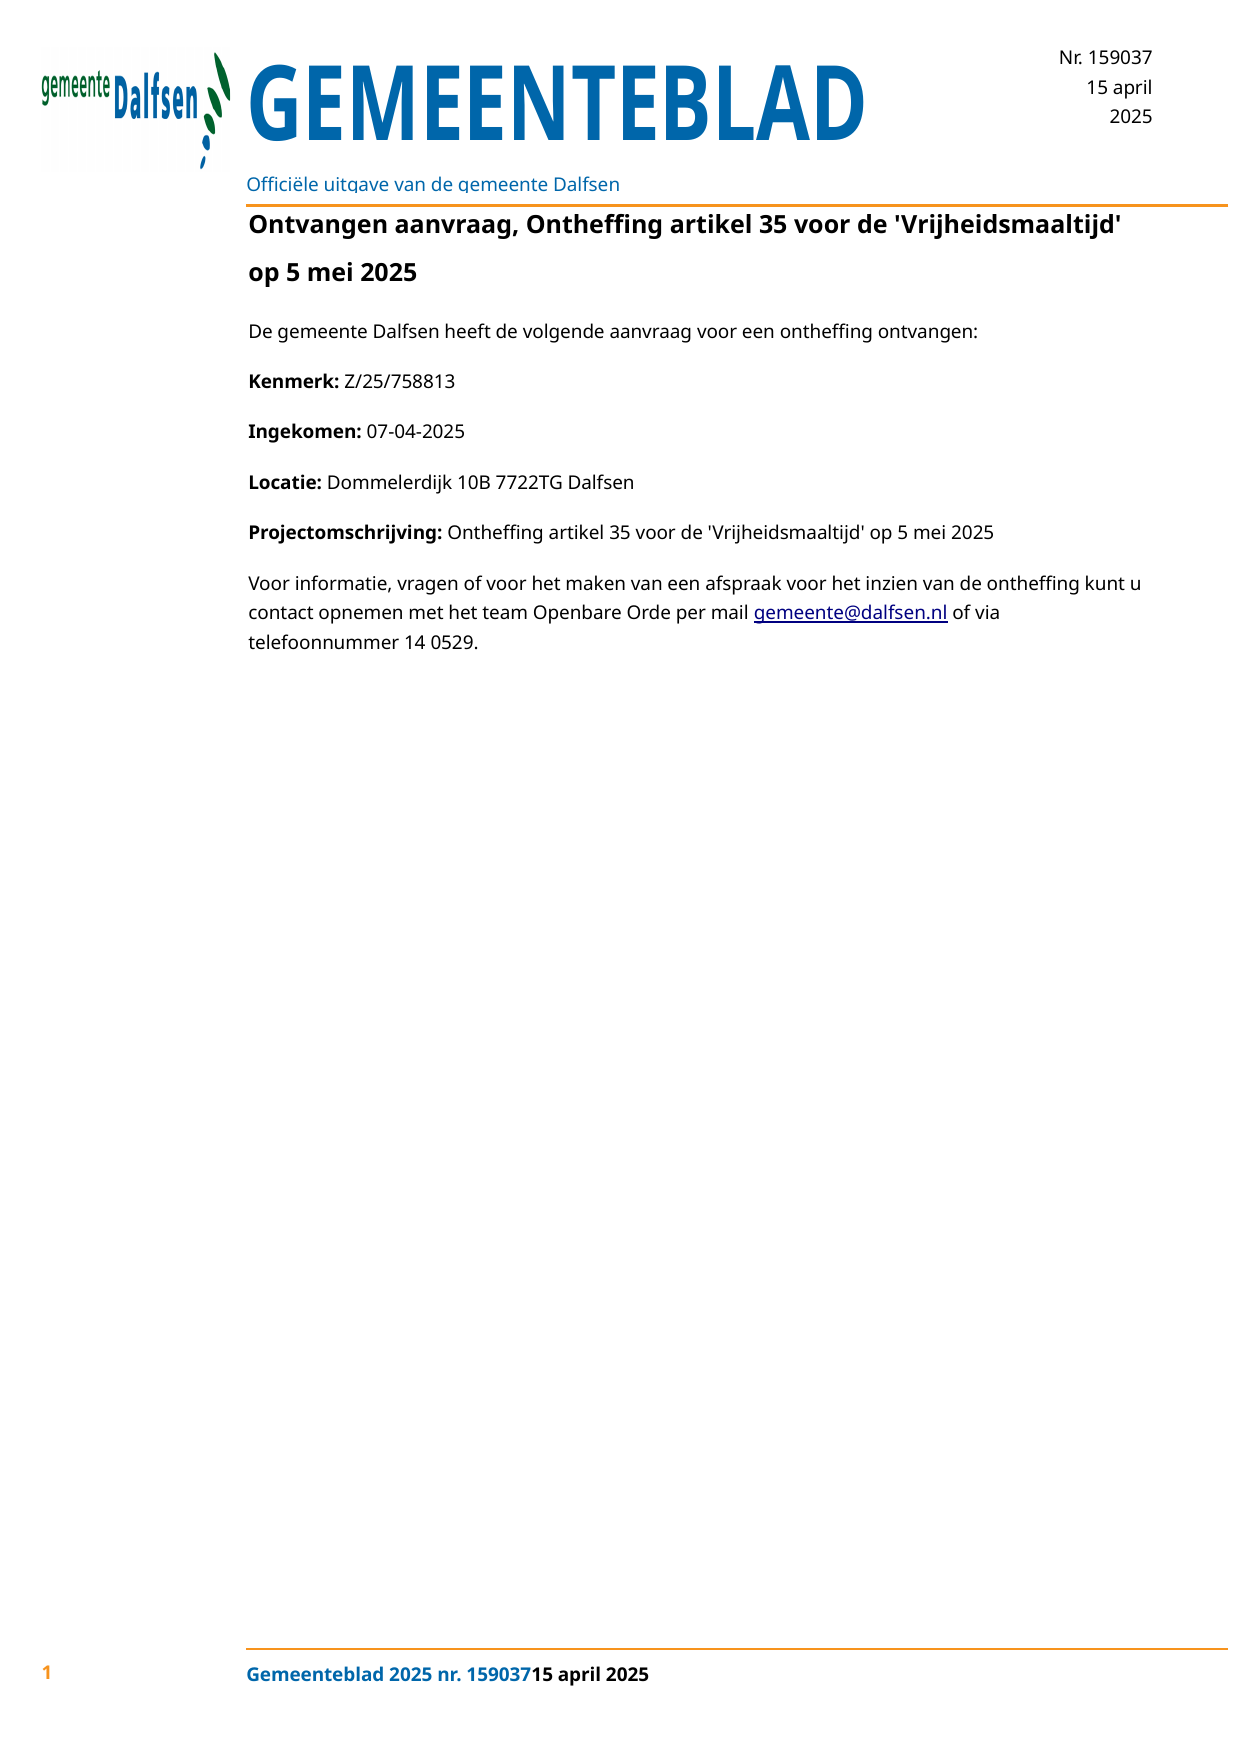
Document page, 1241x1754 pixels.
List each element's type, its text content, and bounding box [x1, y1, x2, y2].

text De gemeente Dalfsen heeft de volgende aanvraag voor een ontheffing ontvangen: [248, 318, 1152, 344]
text Ontvangen aanvraag, Ontheffing artikel 35 voor de 'Vrijheidsmaaltijd' op 5 mei 2025 [248, 207, 1152, 288]
text Ingekomen: 07-04-2025 [248, 419, 1152, 444]
text Locatie: Dommelerdijk 10B 7722TG Dalfsen [248, 469, 1152, 495]
text Kenmerk: Z/25/758813 [248, 368, 1152, 394]
picture [41, 47, 231, 172]
text Voor informatie, vragen of voor het maken van een afspraak voor het inzien van de ontheffing kunt u contact opnemen met het team Openbare Orde per mail gemeente@dalfsen.nl of via telefoonnummer 14 0529. [248, 570, 1152, 655]
text Projectomschrijving: Ontheffing artikel 35 voor de 'Vrijheidsmaaltijd' op 5 mei 2025 [248, 519, 1152, 545]
